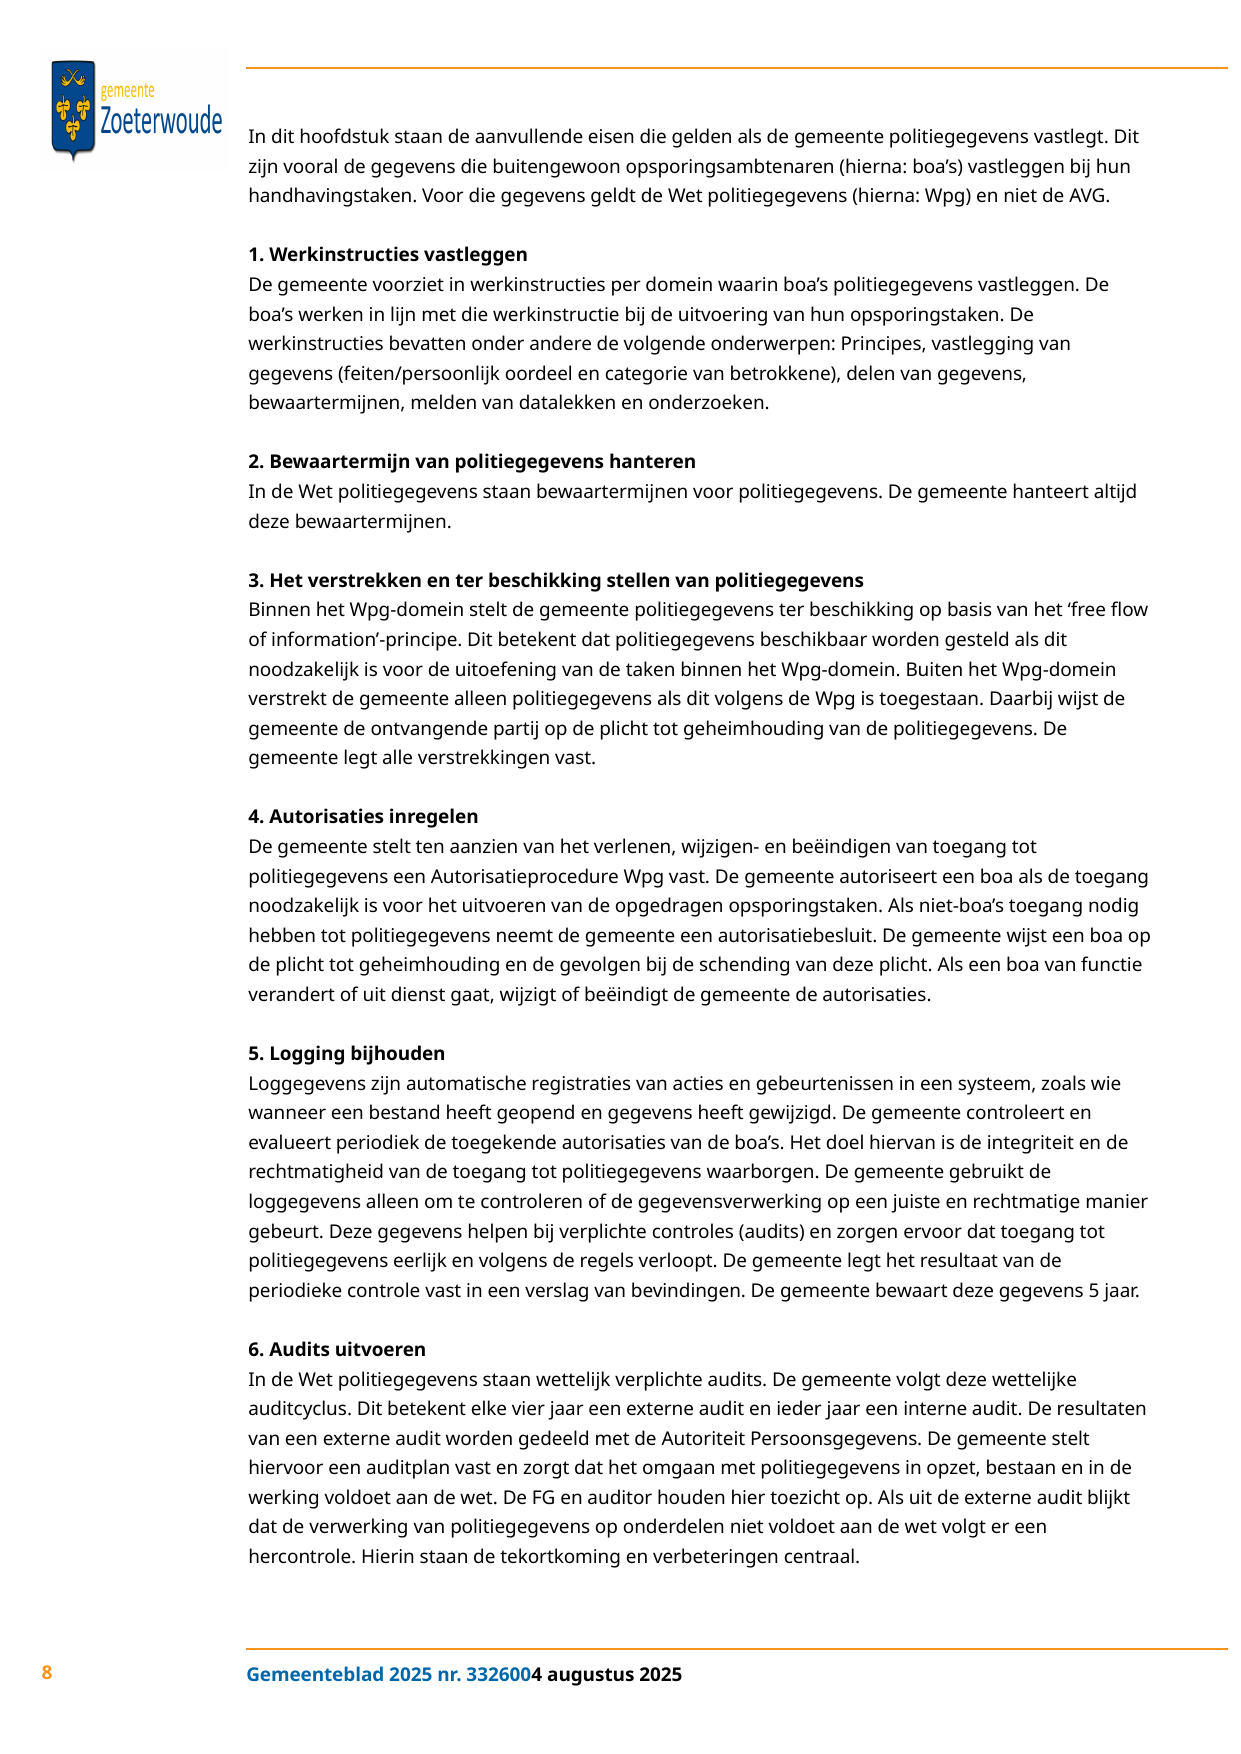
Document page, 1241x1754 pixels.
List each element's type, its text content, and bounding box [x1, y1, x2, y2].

text De gemeente voorziet in werkinstructies per domein waarin boa’s politiegegevens vastleggen. De boa’s werken in lijn met die werkinstructie bij de uitvoering van hun opsporingstaken. De werkinstructies bevatten onder andere de volgende onderwerpen: Principes, vastlegging van gegevens (feiten/persoonlijk oordeel en categorie van betrokkene), delen van gegevens, bewaartermijnen, melden van datalekken en onderzoeken. [248, 271, 1152, 415]
picture [41, 47, 231, 172]
text 4. Autorisaties inregelen [248, 804, 1152, 829]
text De gemeente stelt ten aanzien van het verlenen, wijzigen- en beëindigen van toegang tot politiegegevens een Autorisatieprocedure Wpg vast. De gemeente autoriseert een boa als de toegang noodzakelijk is voor het uitvoeren van de opgedragen opsporingstaken. Als niet-boa’s toegang nodig hebben tot politiegegevens neemt de gemeente een autorisatiebesluit. De gemeente wijst een boa op de plicht tot geheimhouding en de gevolgen bij de schending van deze plicht. Als een boa van functie verandert of uit dienst gaat, wijzigt of beëindigt de gemeente de autorisaties. [248, 833, 1152, 1007]
text Binnen het Wpg-domein stelt de gemeente politiegegevens ter beschikking op basis van het ‘free flow of information’-principe. Dit betekent dat politiegegevens beschikbaar worden gesteld als dit noodzakelijk is voor de uitoefening van de taken binnen het Wpg-domein. Buiten het Wpg-domein verstrekt de gemeente alleen politiegegevens als dit volgens de Wpg is toegestaan. Daarbij wijst de gemeente de ontvangende partij op de plicht tot geheimhouding van de politiegegevens. De gemeente legt alle verstrekkingen vast. [248, 597, 1152, 770]
text 3. Het verstrekken en ter beschikking stellen van politiegegevens [248, 567, 1152, 593]
text 2. Bewaartermijn van politiegegevens hanteren [248, 449, 1152, 474]
text 6. Audits uitvoeren [248, 1336, 1152, 1362]
text In de Wet politiegegevens staan wettelijk verplichte audits. De gemeente volgt deze wettelijke auditcyclus. Dit betekent elke vier jaar een externe audit en ieder jaar een interne audit. De resultaten van een externe audit worden gedeeld met de Autoriteit Persoonsgegevens. De gemeente stelt hiervoor een auditplan vast en zorgt dat het omgaan met politiegegevens in opzet, bestaan en in de werking voldoet aan de wet. De FG en auditor houden hier toezicht op. Als uit de externe audit blijkt dat de verwerking van politiegegevens op onderdelen niet voldoet aan de wet volgt er een hercontrole. Hierin staan de tekortkoming en verbeteringen centraal. [248, 1366, 1152, 1569]
text In dit hoofdstuk staan de aanvullende eisen die gelden als de gemeente politiegegevens vastlegt. Dit zijn vooral de gegevens die buitengewoon opsporingsambtenaren (hierna: boa’s) vastleggen bij hun handhavingstaken. Voor die gegevens geldt de Wet politiegegevens (hierna: Wpg) en niet de AVG. [248, 123, 1152, 208]
text Loggegevens zijn automatische registraties van acties en gebeurtenissen in een systeem, zoals wie wanneer een bestand heeft geopend en gegevens heeft gewijzigd. De gemeente controleert en evalueert periodiek de toegekende autorisaties van de boa’s. Het doel hiervan is de integriteit en de rechtmatigheid van de toegang tot politiegegevens waarborgen. De gemeente gebruikt de loggegevens alleen om te controleren of de gegevensverwerking op een juiste en rechtmatige manier gebeurt. Deze gegevens helpen bij verplichte controles (audits) en zorgen ervoor dat toegang tot politiegegevens eerlijk en volgens de regels verloopt. De gemeente legt het resultaat van de periodieke controle vast in een verslag van bevindingen. De gemeente bewaart deze gegevens 5 jaar. [248, 1070, 1152, 1303]
text 5. Logging bijhouden [248, 1040, 1152, 1066]
text In de Wet politiegegevens staan bewaartermijnen voor politiegegevens. De gemeente hanteert altijd deze bewaartermijnen. [248, 478, 1152, 533]
text 1. Werkinstructies vastleggen [248, 242, 1152, 267]
